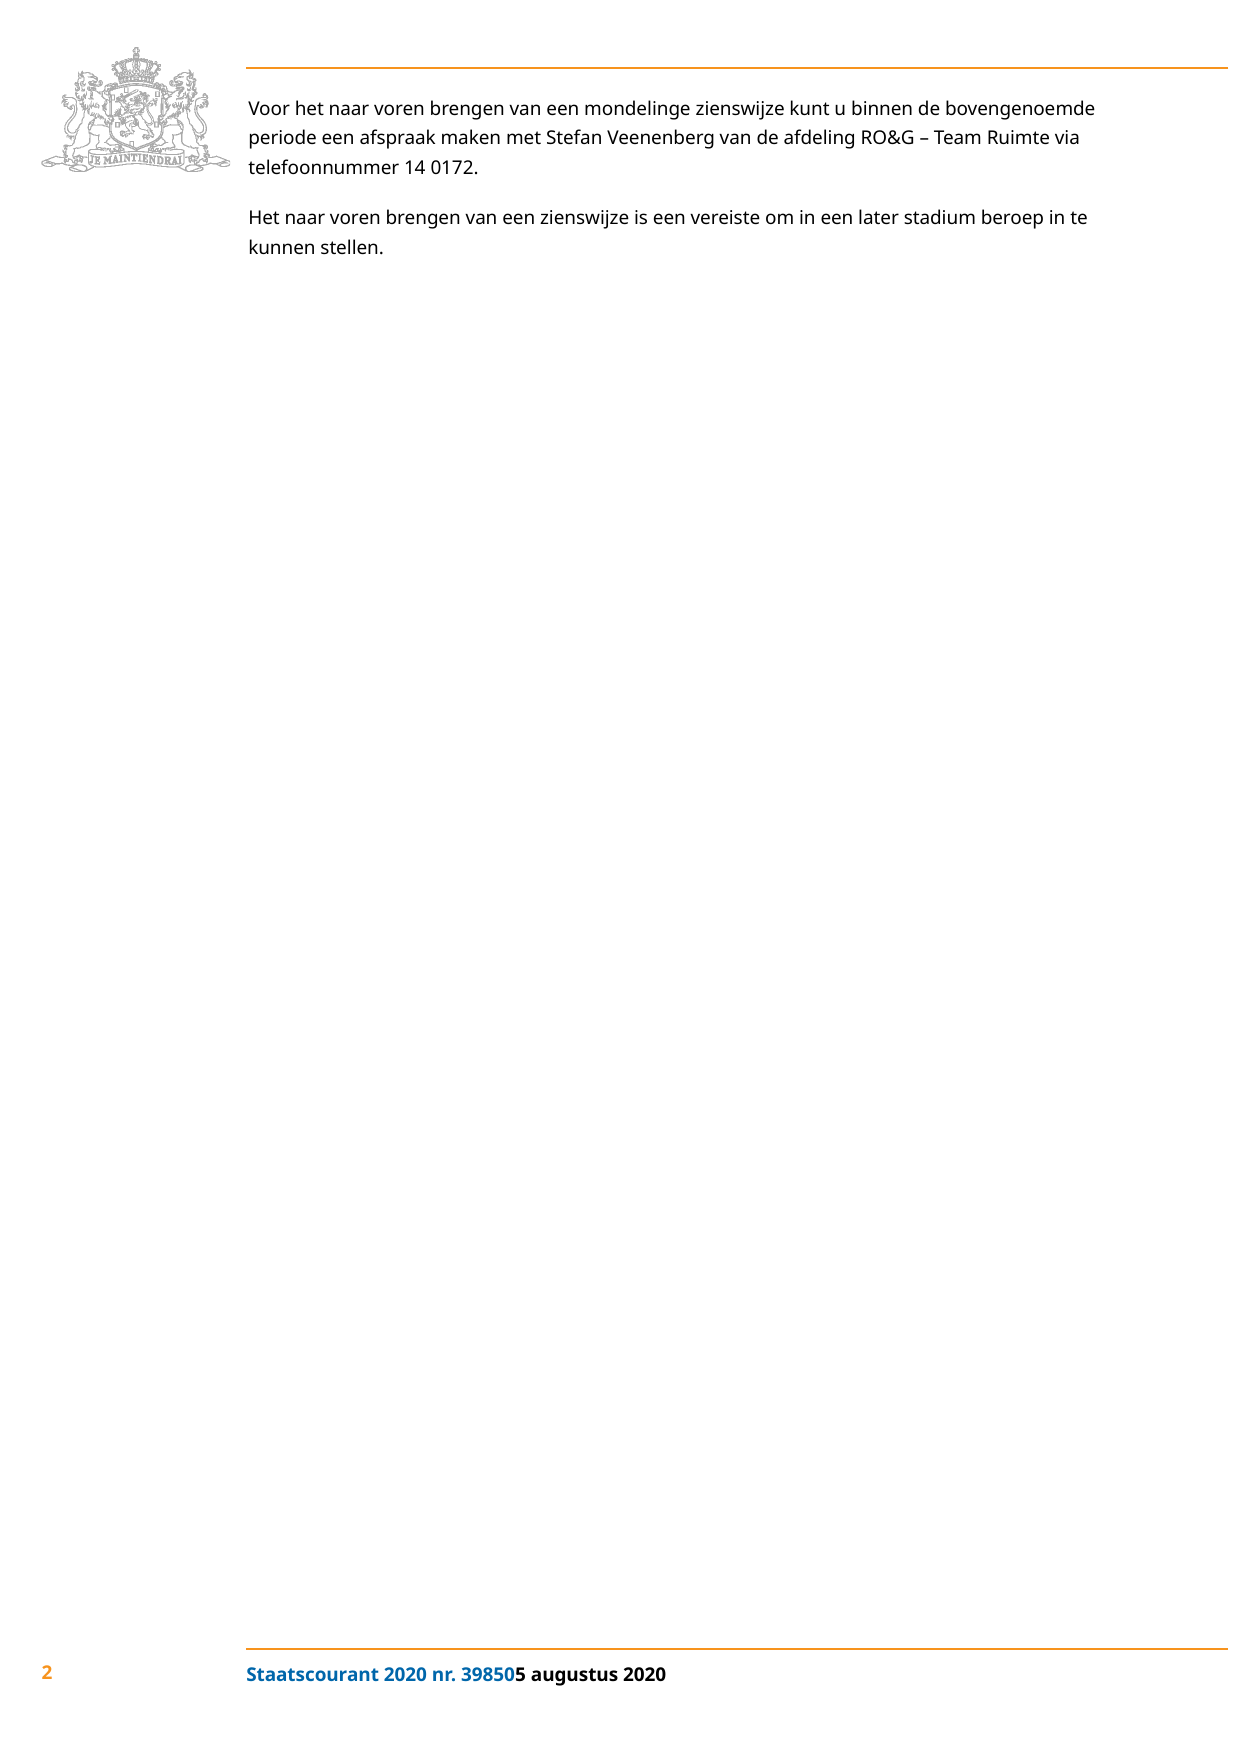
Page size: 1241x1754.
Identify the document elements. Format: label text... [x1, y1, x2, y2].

text Voor het naar voren brengen van een mondelinge zienswijze kunt u binnen de bovengenoemde periode een afspraak maken met Stefan Veenenberg van de afdeling RO&G – Team Ruimte via telefoonnummer 14 0172. [248, 95, 1152, 180]
picture [41, 47, 231, 172]
text Het naar voren brengen van een zienswijze is een vereiste om in een later stadium beroep in te kunnen stellen. [248, 204, 1152, 260]
